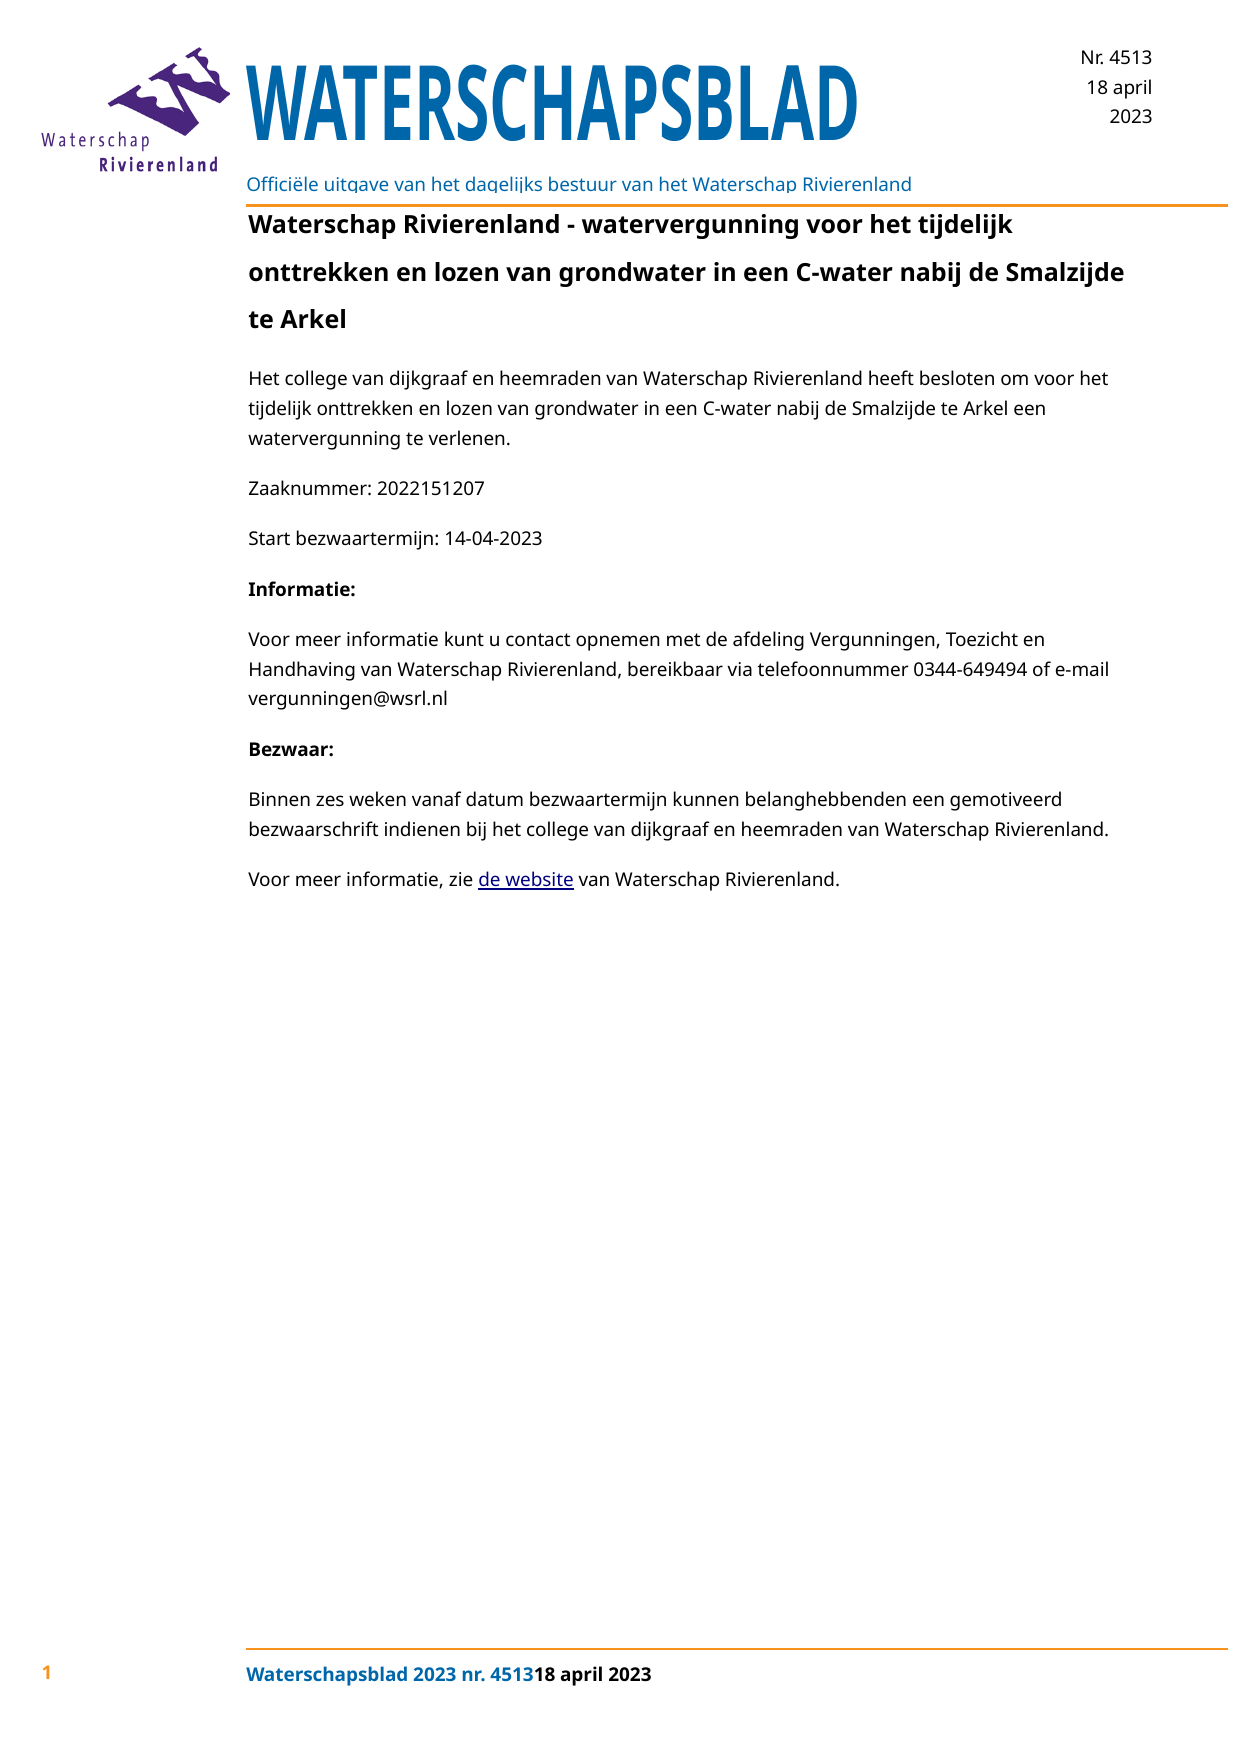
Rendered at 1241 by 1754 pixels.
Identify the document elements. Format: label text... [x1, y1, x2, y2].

text Waterschap Rivierenland - watervergunning voor het tijdelijk onttrekken en lozen van grondwater in een C-water nabij de Smalzijde te Arkel [248, 207, 1152, 336]
text Zaaknummer: 2022151207 [248, 475, 1152, 501]
text Het college van dijkgraaf en heemraden van Waterschap Rivierenland heeft besloten om voor het tijdelijk onttrekken en lozen van grondwater in een C-water nabij de Smalzijde te Arkel een watervergunning te verlenen. [248, 366, 1152, 450]
text Binnen zes weken vanaf datum bezwaartermijn kunnen belanghebbenden een gemotiveerd bezwaarschrift indienen bij het college van dijkgraaf en heemraden van Waterschap Rivierenland. [248, 786, 1152, 842]
text Voor meer informatie kunt u contact opnemen met de afdeling Vergunningen, Toezicht en Handhaving van Waterschap Rivierenland, bereikbaar via telefoonnummer 0344-649494 of e-mail vergunningen@wsrl.nl [248, 626, 1152, 711]
text Informatie: [248, 576, 1152, 602]
text Bezwaar: [248, 736, 1152, 762]
picture [41, 47, 231, 172]
text Start bezwaartermijn: 14-04-2023 [248, 526, 1152, 551]
text Voor meer informatie, zie de website van Waterschap Rivierenland. [248, 866, 1152, 892]
